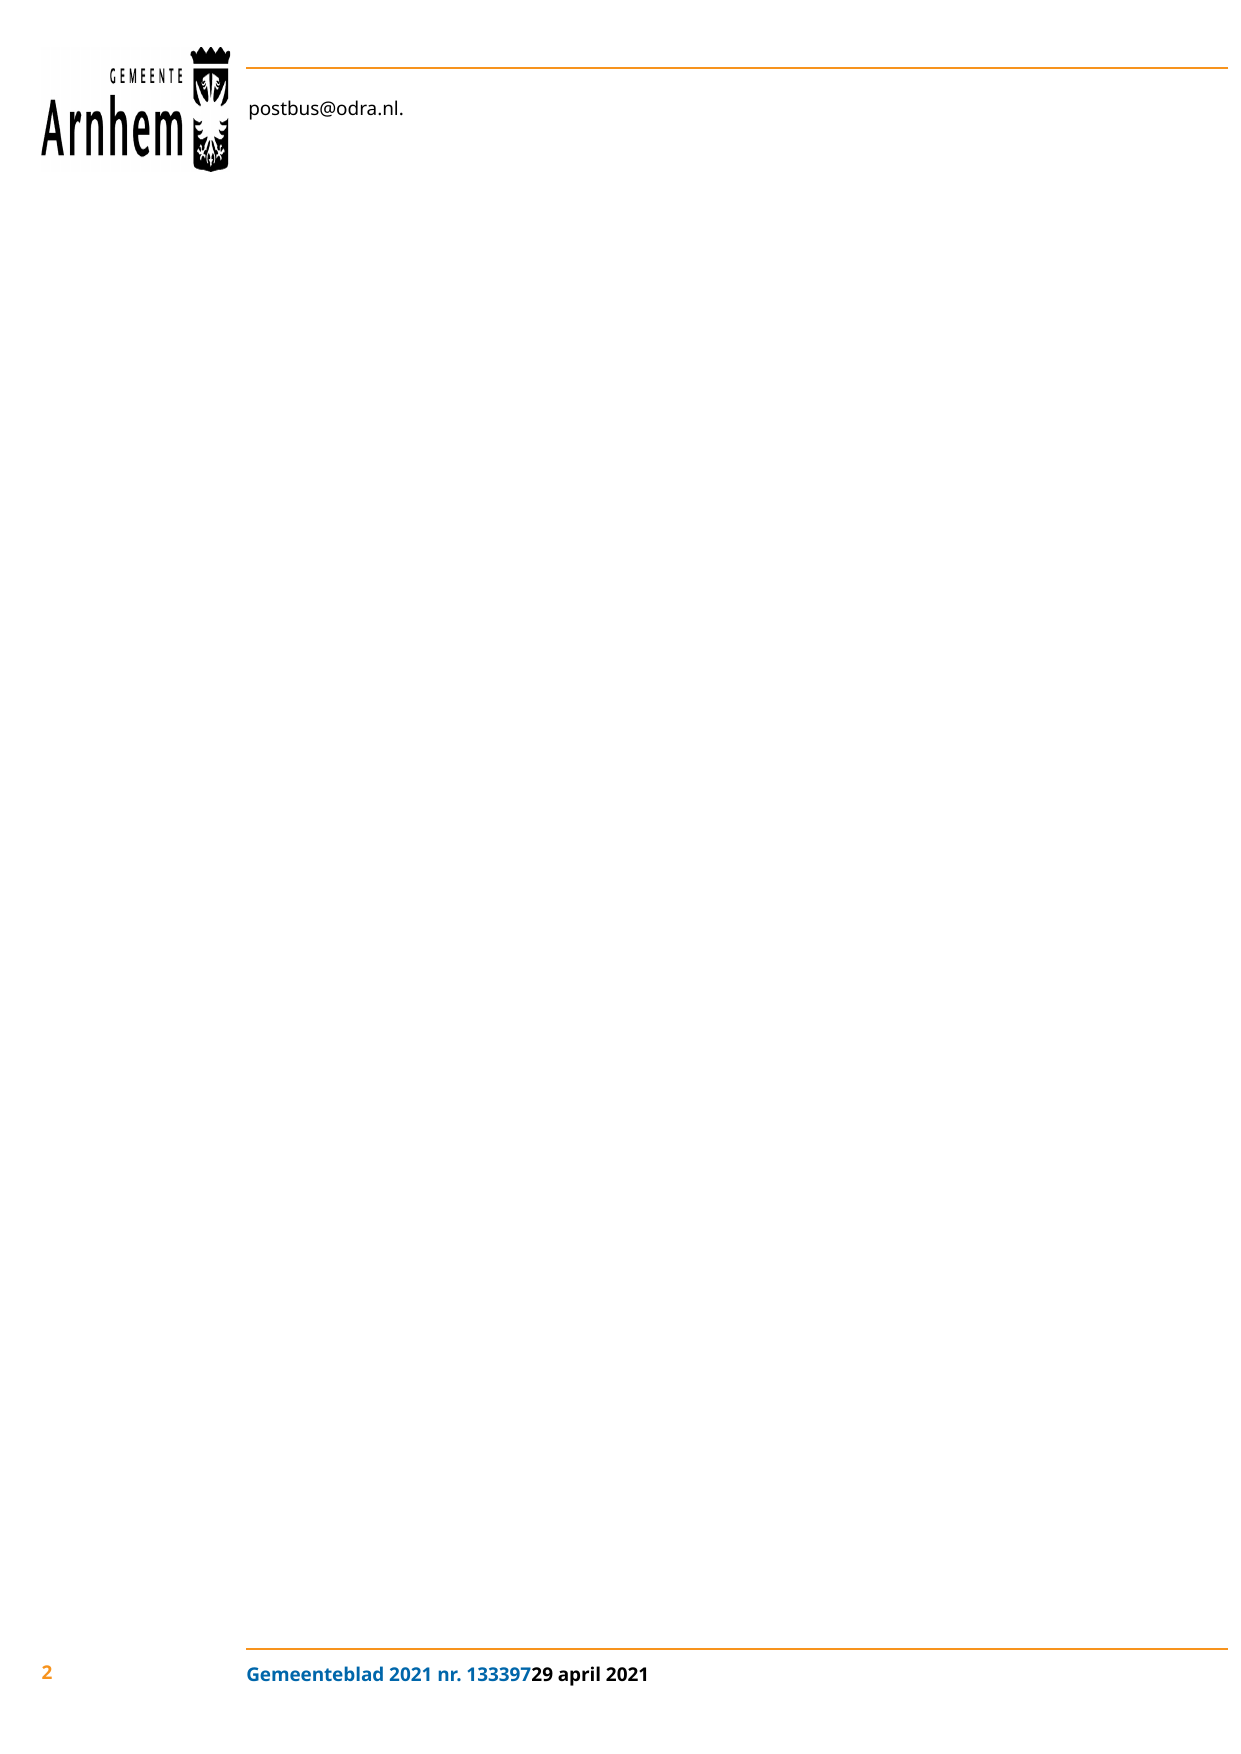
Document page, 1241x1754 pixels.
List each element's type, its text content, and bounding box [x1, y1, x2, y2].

text postbus@odra.nl. [248, 95, 1152, 121]
picture [41, 47, 231, 172]
